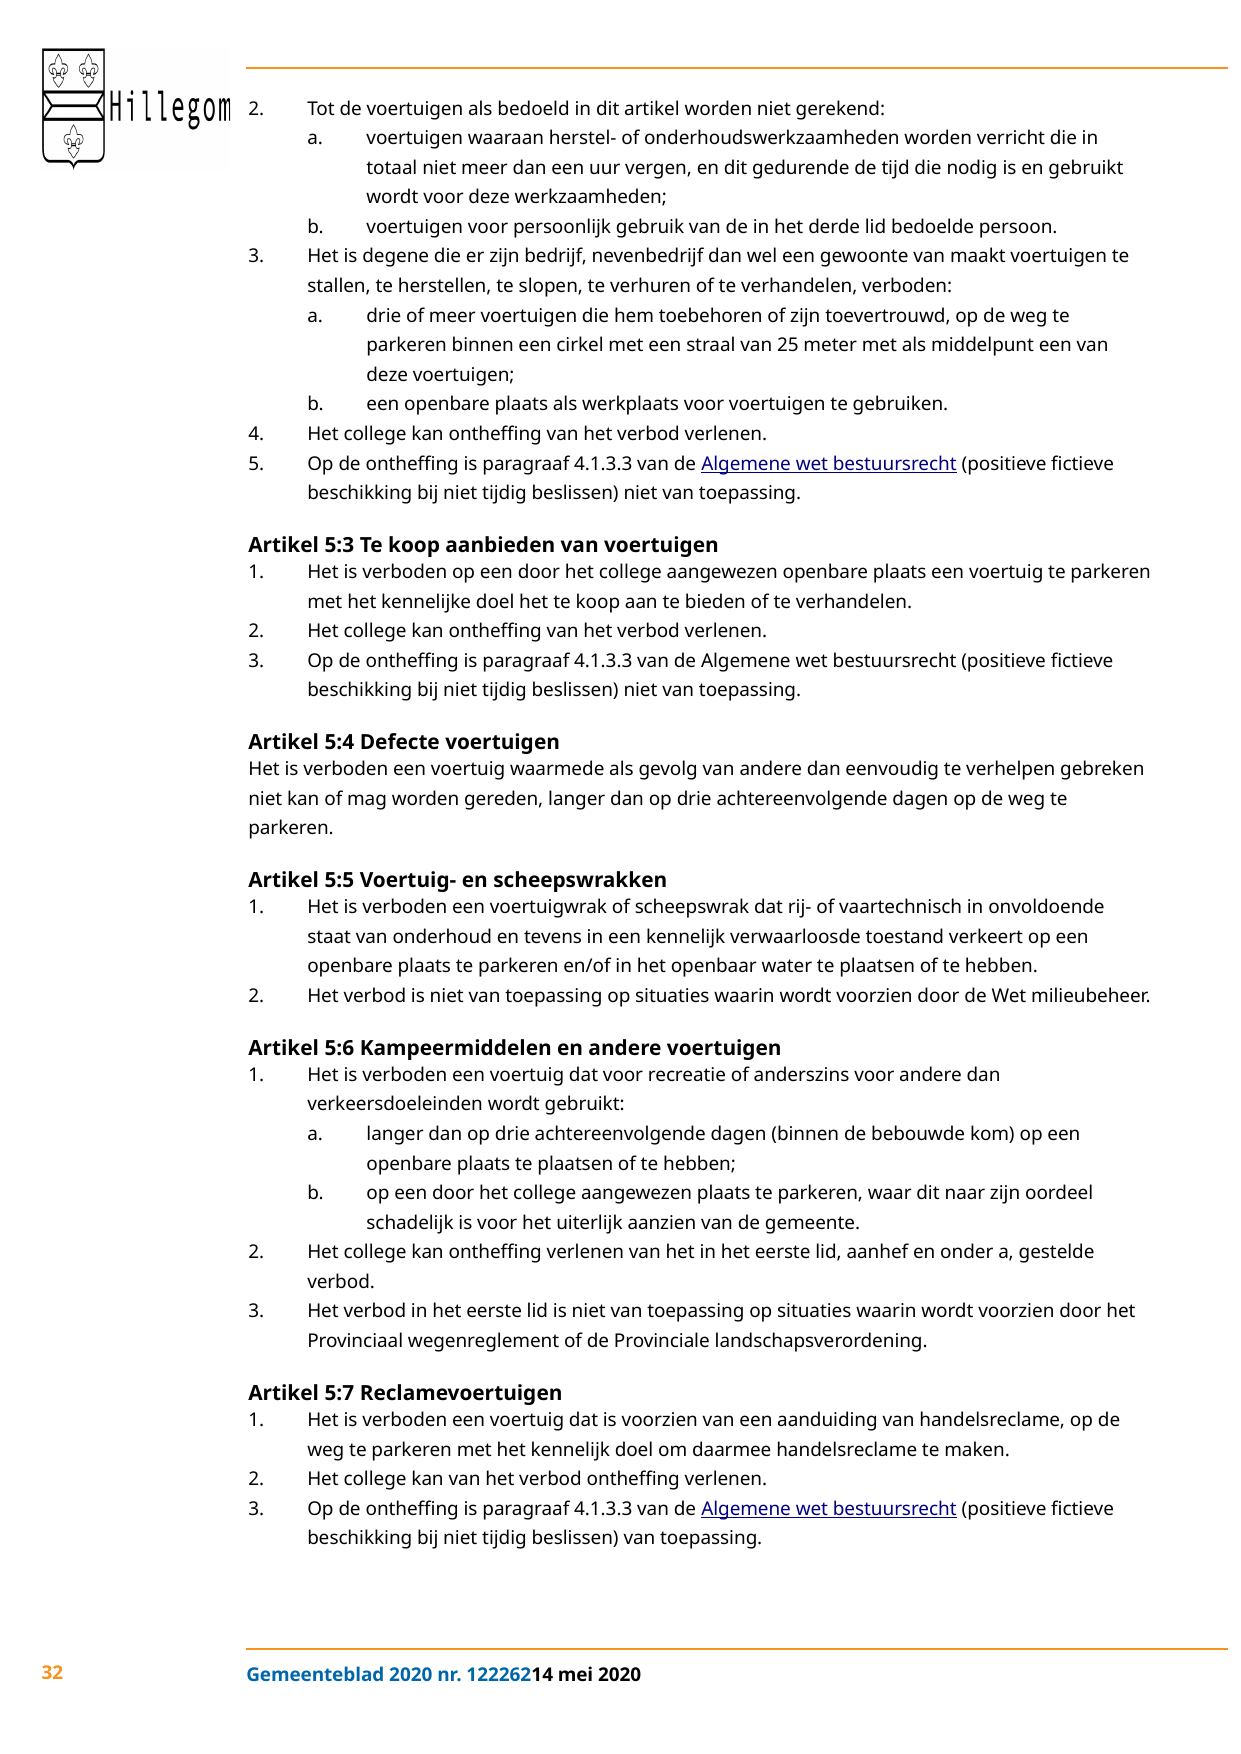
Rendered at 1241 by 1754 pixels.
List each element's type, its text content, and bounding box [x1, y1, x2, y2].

list Het college kan ontheffing van het verbod verlenen. [248, 617, 1152, 643]
list langer dan op drie achtereenvolgende dagen (binnen de bebouwde kom) op een openbare plaats te plaatsen of te hebben; [307, 1120, 1152, 1176]
list Het is verboden een voertuigwrak of scheepswrak dat rij- of vaartechnisch in onvoldoende staat van onderhoud en tevens in een kennelijk verwaarloosde toestand verkeert op een openbare plaats te parkeren en/of in het openbaar water te plaatsen of te hebben. [248, 893, 1152, 978]
list drie of meer voertuigen die hem toebehoren of zijn toevertrouwd, op de weg te parkeren binnen een cirkel met een straal van 25 meter met als middelpunt een van deze voertuigen; [307, 302, 1152, 387]
list Het college kan ontheffing verlenen van het in het eerste lid, aanhef en onder a, gestelde verbod. [248, 1238, 1152, 1294]
list Het verbod is niet van toepassing op situaties waarin wordt voorzien door de Wet milieubeheer. [248, 982, 1152, 1008]
list op een door het college aangewezen plaats te parkeren, waar dit naar zijn oordeel schadelijk is voor het uiterlijk aanzien van de gemeente. [307, 1179, 1152, 1235]
list Het is verboden op een door het college aangewezen openbare plaats een voertuig te parkeren met het kennelijke doel het te koop aan te bieden of te verhandelen. [248, 558, 1152, 613]
list Het college kan van het verbod ontheffing verlenen. [248, 1465, 1152, 1491]
text Artikel 5:3 Te koop aanbieden van voertuigen [248, 530, 1152, 558]
list Tot de voertuigen als bedoeld in dit artikel worden niet gerekend: [248, 95, 1152, 121]
list Het is degene die er zijn bedrijf, nevenbedrijf dan wel een gewoonte van maakt voertuigen te stallen, te herstellen, te slopen, te verhuren of te verhandelen, verboden: [248, 243, 1152, 298]
list Het is verboden een voertuig dat is voorzien van een aanduiding van handelsreclame, op de weg te parkeren met het kennelijk doel om daarmee handelsreclame te maken. [248, 1406, 1152, 1461]
list Op de ontheffing is paragraaf 4.1.3.3 van de Algemene wet bestuursrecht (positieve fictieve beschikking bij niet tijdig beslissen) van toepassing. [248, 1495, 1152, 1550]
text Het is verboden een voertuig waarmede als gevolg van andere dan eenvoudig te verhelpen gebreken niet kan of mag worden gereden, langer dan op drie achtereenvolgende dagen op de weg te parkeren. [248, 755, 1152, 840]
list Het verbod in het eerste lid is niet van toepassing op situaties waarin wordt voorzien door het Provinciaal wegenreglement of de Provinciale landschapsverordening. [248, 1298, 1152, 1353]
text Artikel 5:4 Defecte voertuigen [248, 727, 1152, 755]
text Artikel 5:6 Kampeermiddelen en andere voertuigen [248, 1033, 1152, 1061]
list een openbare plaats als werkplaats voor voertuigen te gebruiken. [307, 391, 1152, 416]
text Artikel 5:7 Reclamevoertuigen [248, 1378, 1152, 1406]
list Op de ontheffing is paragraaf 4.1.3.3 van de Algemene wet bestuursrecht (positieve fictieve beschikking bij niet tijdig beslissen) niet van toepassing. [248, 647, 1152, 702]
list voertuigen voor persoonlijk gebruik van de in het derde lid bedoelde persoon. [307, 213, 1152, 239]
list Het college kan ontheffing van het verbod verlenen. [248, 420, 1152, 446]
list voertuigen waaraan herstel- of onderhoudswerkzaamheden worden verricht die in totaal niet meer dan een uur vergen, en dit gedurende de tijd die nodig is en gebruikt wordt voor deze werkzaamheden; [307, 124, 1152, 209]
list Op de ontheffing is paragraaf 4.1.3.3 van de Algemene wet bestuursrecht (positieve fictieve beschikking bij niet tijdig beslissen) niet van toepassing. [248, 450, 1152, 505]
text Artikel 5:5 Voertuig- en scheepswrakken [248, 865, 1152, 893]
picture [41, 47, 231, 172]
list Het is verboden een voertuig dat voor recreatie of anderszins voor andere dan verkeersdoeleinden wordt gebruikt: [248, 1061, 1152, 1116]
